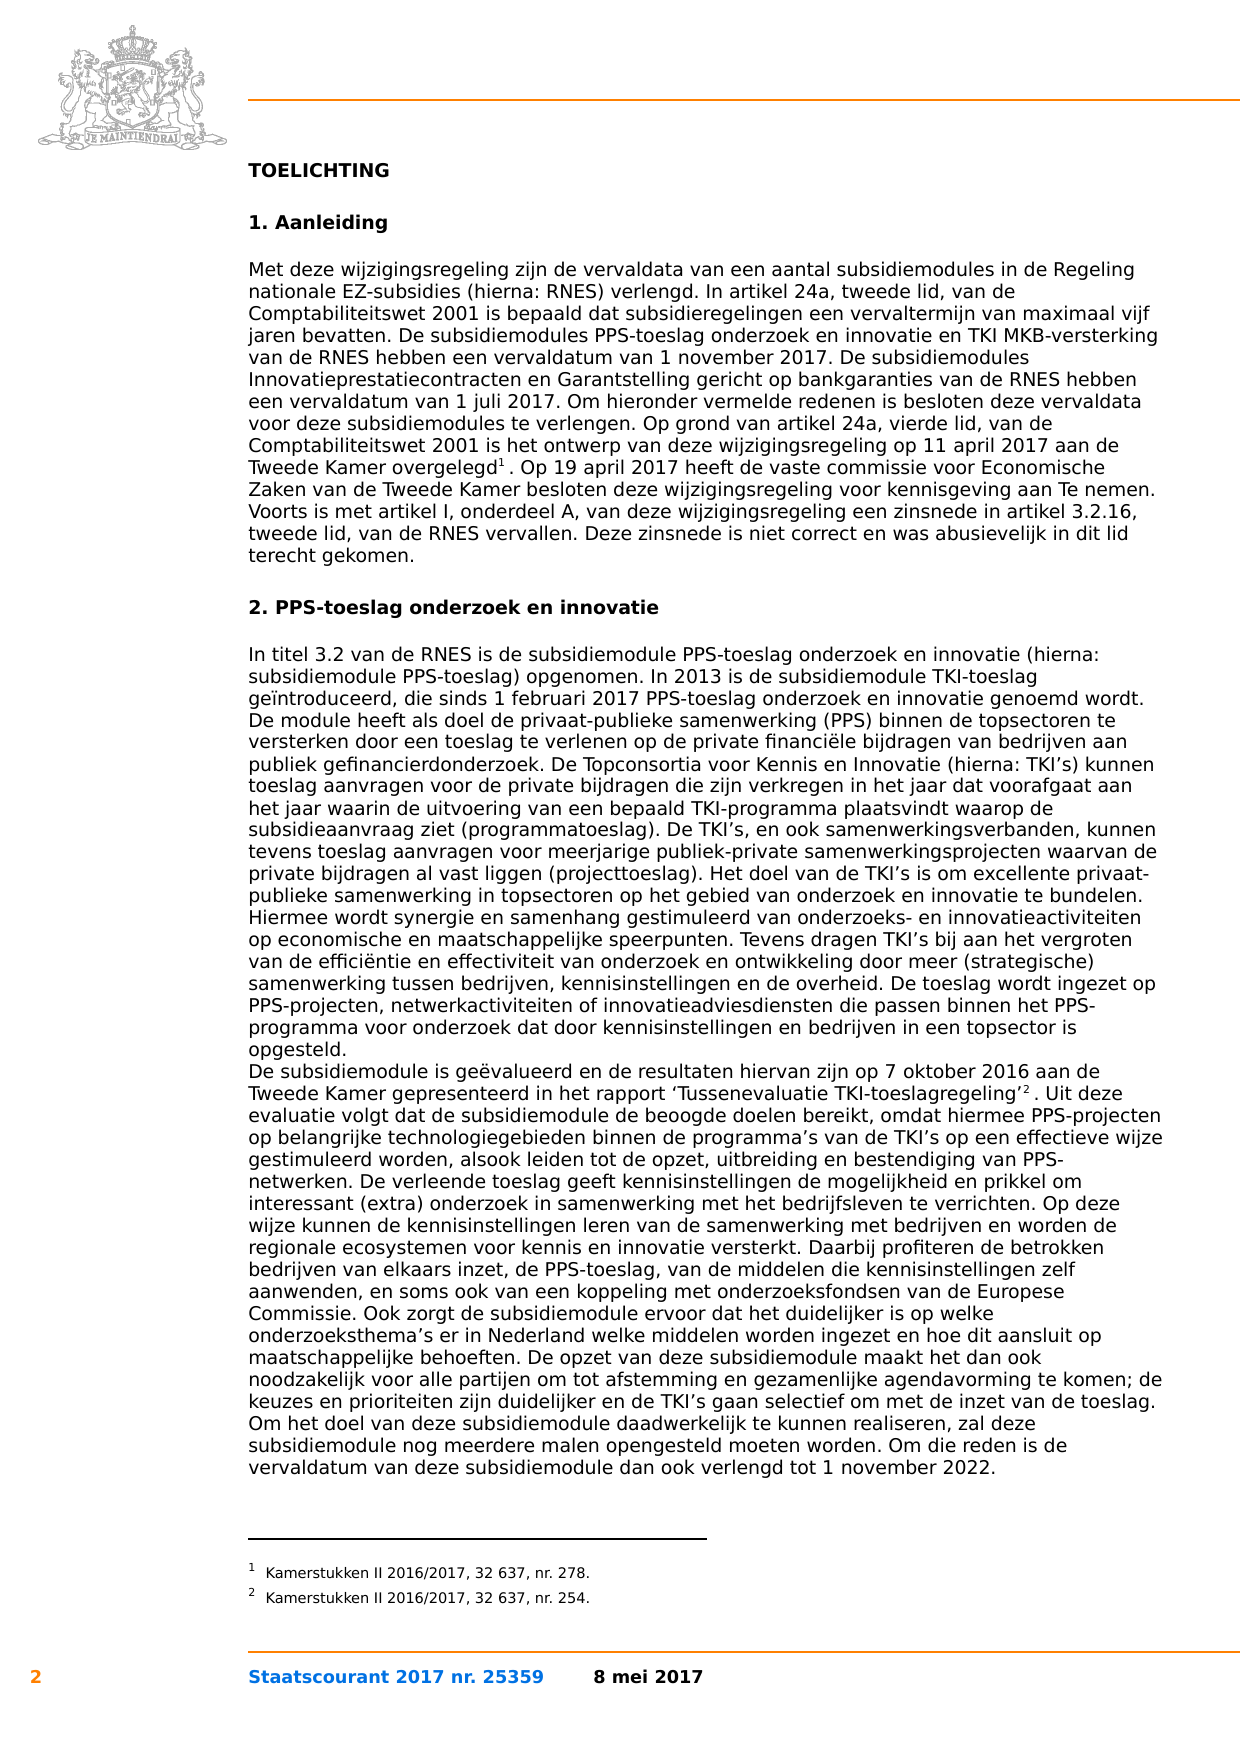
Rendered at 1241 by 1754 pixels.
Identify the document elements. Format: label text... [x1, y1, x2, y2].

text Om het doel van deze subsidiemodule daadwerkelijk te kunnen realiseren, zal deze subsidiemodule nog meerdere malen opengesteld moeten worden. Om die reden is de vervaldatum van deze subsidiemodule dan ook verlengd tot 1 november 2022. [248, 1413, 1163, 1479]
subtitle TOELICHTING [248, 160, 1163, 182]
text Kamerstukken II 2016/2017, 32 637, nr. 278. [248, 1561, 1163, 1583]
text De subsidiemodule is geëvalueerd en de resultaten hiervan zijn op 7 oktober 2016 aan de Tweede Kamer gepresenteerd in het rapport ‘Tussenevaluatie TKI-toeslagregeling’. Uit deze evaluatie volgt dat de subsidiemodule de beoogde doelen bereikt, omdat hiermee PPS-projecten op belangrijke technologiegebieden binnen de programma’s van de TKI’s op een effectieve wijze gestimuleerd worden, alsook leiden tot de opzet, uitbreiding en bestendiging van PPS-netwerken. De verleende toeslag geeft kennisinstellingen de mogelijkheid en prikkel om interessant (extra) onderzoek in samenwerking met het bedrijfsleven te verrichten. Op deze wijze kunnen de kennisinstellingen leren van de samenwerking met bedrijven en worden de regionale ecosystemen voor kennis en innovatie versterkt. Daarbij profiteren de betrokken bedrijven van elkaars inzet, de PPS-toeslag, van de middelen die kennisinstellingen zelf aanwenden, en soms ook van een koppeling met onderzoeksfondsen van de Europese Commissie. Ook zorgt de subsidiemodule ervoor dat het duidelijker is op welke onderzoeksthema’s er in Nederland welke middelen worden ingezet en hoe dit aansluit op maatschappelijke behoeften. De opzet van deze subsidiemodule maakt het dan ook noodzakelijk voor alle partijen om tot afstemming en gezamenlijke agendavorming te komen; de keuzes en prioriteiten zijn duidelijker en de TKI’s gaan selectief om met de inzet van de toeslag. [248, 1061, 1163, 1413]
subtitle 1. Aanleiding [248, 212, 1163, 234]
text In titel 3.2 van de RNES is de subsidiemodule PPS-toeslag onderzoek en innovatie (hierna: subsidiemodule PPS-toeslag) opgenomen. In 2013 is de subsidiemodule TKI-toeslag geïntroduceerd, die sinds 1 februari 2017 PPS-toeslag onderzoek en innovatie genoemd wordt. De module heeft als doel de privaat-publieke samenwerking (PPS) binnen de topsectoren te versterken door een toeslag te verlenen op de private financiële bijdragen van bedrijven aan publiek gefinancierdonderzoek. De Topconsortia voor Kennis en Innovatie (hierna: TKI’s) kunnen toeslag aanvragen voor de private bijdragen die zijn verkregen in het jaar dat voorafgaat aan het jaar waarin de uitvoering van een bepaald TKI-programma plaatsvindt waarop de subsidieaanvraag ziet (programmatoeslag). De TKI’s, en ook samenwerkingsverbanden, kunnen tevens toeslag aanvragen voor meerjarige publiek-private samenwerkingsprojecten waarvan de private bijdragen al vast liggen (projecttoeslag). Het doel van de TKI’s is om excellente privaat-publieke samenwerking in topsectoren op het gebied van onderzoek en innovatie te bundelen. Hiermee wordt synergie en samenhang gestimuleerd van onderzoeks- en innovatieactiviteiten op economische en maatschappelijke speerpunten. Tevens dragen TKI’s bij aan het vergroten van de efficiëntie en effectiviteit van onderzoek en ontwikkeling door meer (strategische) samenwerking tussen bedrijven, kennisinstellingen en de overheid. De toeslag wordt ingezet op PPS-projecten, netwerkactiviteiten of innovatieadviesdiensten die passen binnen het PPS-programma voor onderzoek dat door kennisinstellingen en bedrijven in een topsector is opgesteld. [248, 643, 1163, 1061]
picture [38, 25, 227, 150]
text Kamerstukken II 2016/2017, 32 637, nr. 254. [248, 1586, 1163, 1608]
subtitle 2. PPS-toeslag onderzoek en innovatie [248, 597, 1163, 618]
text Voorts is met artikel I, onderdeel A, van deze wijzigingsregeling een zinsnede in artikel 3.2.16, tweede lid, van de RNES vervallen. Deze zinsnede is niet correct en was abusievelijk in dit lid terecht gekomen. [248, 501, 1163, 567]
text Met deze wijzigingsregeling zijn de vervaldata van een aantal subsidiemodules in de Regeling nationale EZ-subsidies (hierna: RNES) verlengd. In artikel 24a, tweede lid, van de Comptabiliteitswet 2001 is bepaald dat subsidieregelingen een vervaltermijn van maximaal vijf jaren bevatten. De subsidiemodules PPS-toeslag onderzoek en innovatie en TKI MKB-versterking van de RNES hebben een vervaldatum van 1 november 2017. De subsidiemodules Innovatieprestatiecontracten en Garantstelling gericht op bankgaranties van de RNES hebben een vervaldatum van 1 juli 2017. Om hieronder vermelde redenen is besloten deze vervaldata voor deze subsidiemodules te verlengen. Op grond van artikel 24a, vierde lid, van de Comptabiliteitswet 2001 is het ontwerp van deze wijzigingsregeling op 11 april 2017 aan de Tweede Kamer overgelegd. Op 19 april 2017 heeft de vaste commissie voor Economische Zaken van de Tweede Kamer besloten deze wijzigingsregeling voor kennisgeving aan Te nemen. [248, 259, 1163, 501]
